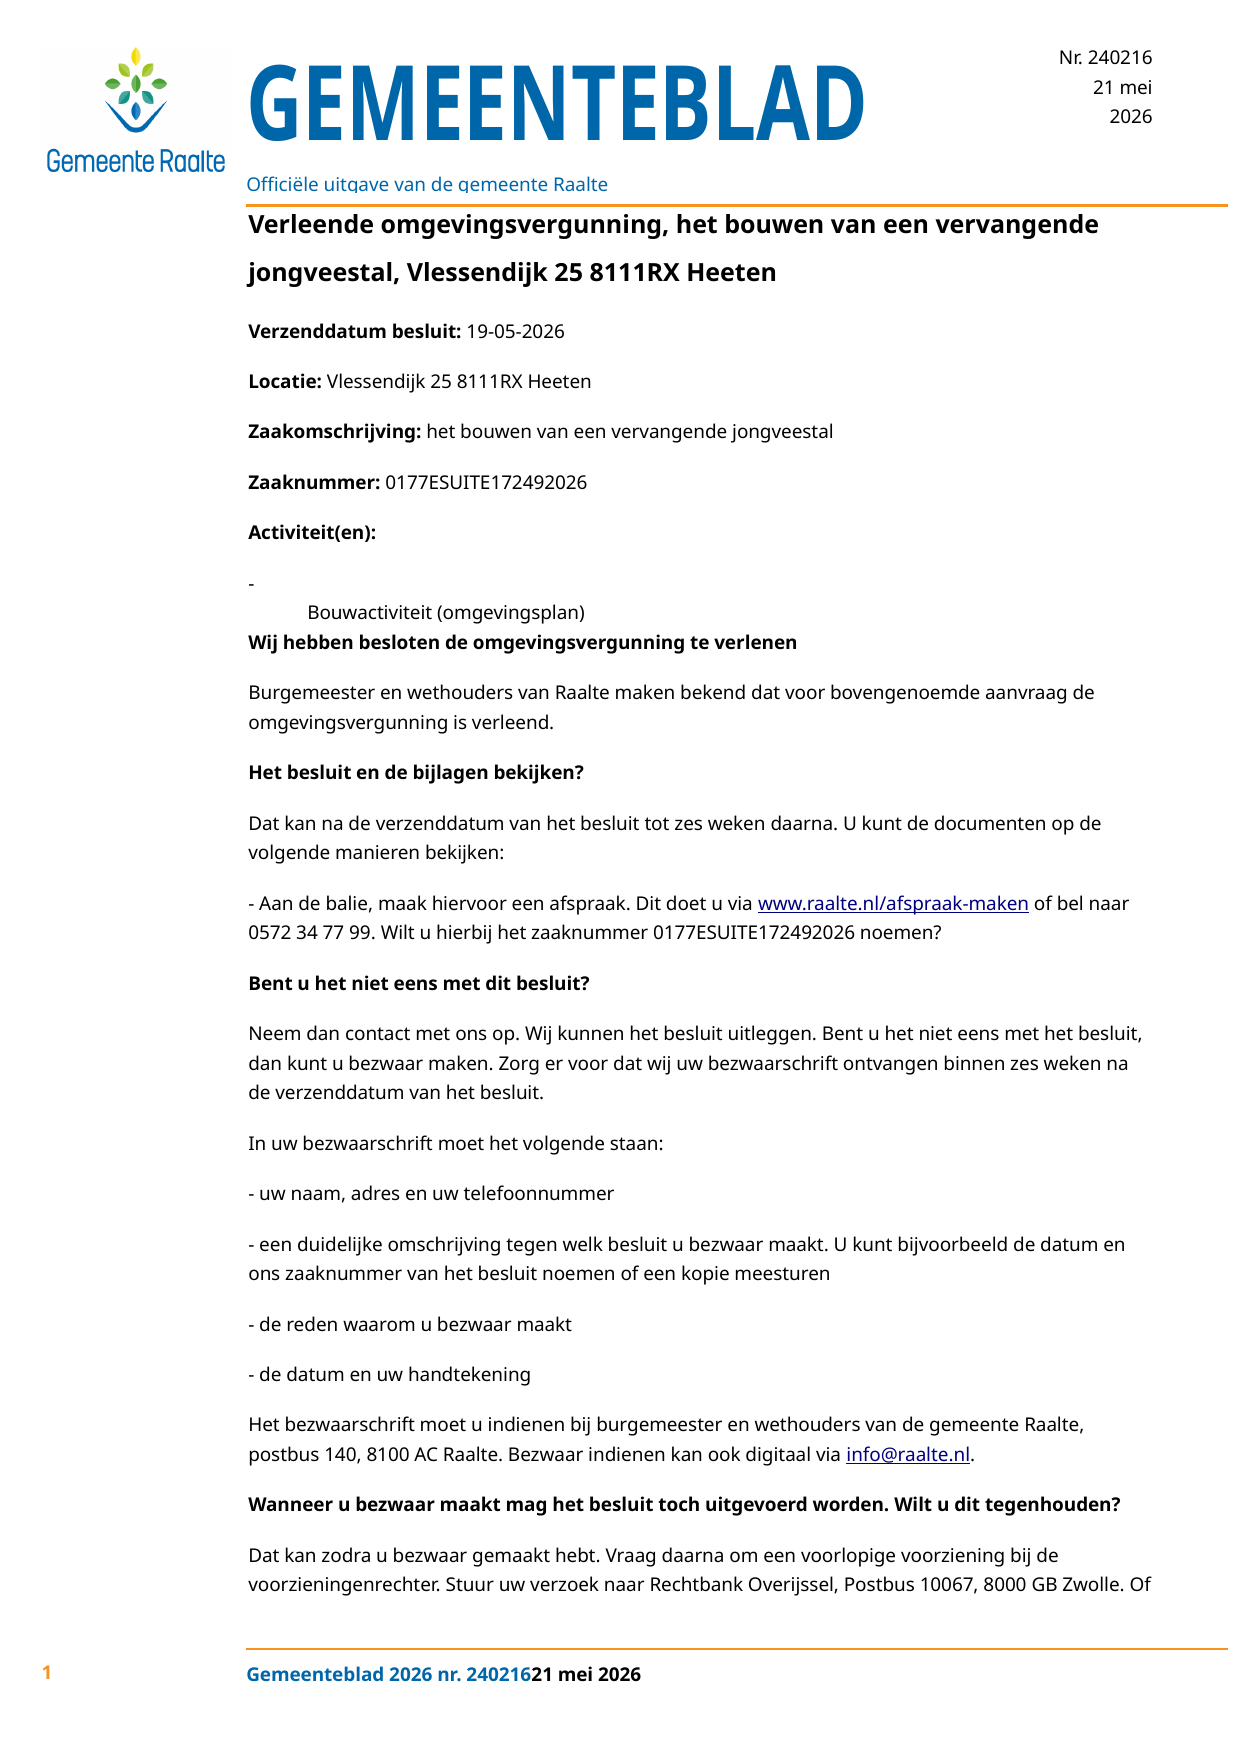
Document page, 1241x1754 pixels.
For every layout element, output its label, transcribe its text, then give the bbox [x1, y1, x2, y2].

text - Aan de balie, maak hiervoor een afspraak. Dit doet u via www.raalte.nl/afspraak-maken of bel naar 0572 34 77 99. Wilt u hierbij het zaaknummer 0177ESUITE172492026 noemen? [248, 890, 1152, 945]
text Activiteit(en): [248, 519, 1152, 545]
text Zaaknummer: 0177ESUITE172492026 [248, 469, 1152, 495]
text Verzenddatum besluit: 19-05-2026 [248, 318, 1152, 344]
text Wij hebben besloten de omgevingsvergunning te verlenen [248, 629, 1152, 655]
text Wanneer u bezwaar maakt mag het besluit toch uitgevoerd worden. Wilt u dit tegenhouden? [248, 1492, 1152, 1517]
text - uw naam, adres en uw telefoonnummer [248, 1180, 1152, 1206]
text - een duidelijke omschrijving tegen welk besluit u bezwaar maakt. U kunt bijvoorbeeld de datum en ons zaaknummer van het besluit noemen of een kopie meesturen [248, 1231, 1152, 1286]
text Dat kan zodra u bezwaar gemaakt hebt. Vraag daarna om een voorlopige voorziening bij de voorzieningenrechter. Stuur uw verzoek naar Rechtbank Overijssel, Postbus 10067, 8000 GB Zwolle. Of [248, 1542, 1152, 1597]
picture [41, 47, 231, 172]
text - de datum en uw handtekening [248, 1361, 1152, 1387]
text Burgemeester en wethouders van Raalte maken bekend dat voor bovengenoemde aanvraag de omgevingsvergunning is verleend. [248, 679, 1152, 735]
text Locatie: Vlessendijk 25 8111RX Heeten [248, 368, 1152, 394]
text Dat kan na de verzenddatum van het besluit tot zes weken daarna. U kunt de documenten op de volgende manieren bekijken: [248, 810, 1152, 865]
text Het bezwaarschrift moet u indienen bij burgemeester en wethouders van de gemeente Raalte, postbus 140, 8100 AC Raalte. Bezwaar indienen kan ook digitaal via info@raalte.nl. [248, 1412, 1152, 1467]
text Het besluit en de bijlagen bekijken? [248, 759, 1152, 785]
text Neem dan contact met ons op. Wij kunnen het besluit uitleggen. Bent u het niet eens met het besluit, dan kunt u bezwaar maken. Zorg er voor dat wij uw bezwaarschrift ontvangen binnen zes weken na de verzenddatum van het besluit. [248, 1020, 1152, 1105]
text Verleende omgevingsvergunning, het bouwen van een vervangende jongveestal, Vlessendijk 25 8111RX Heeten [248, 207, 1152, 288]
text Bent u het niet eens met dit besluit? [248, 970, 1152, 996]
text - de reden waarom u bezwaar maakt [248, 1311, 1152, 1337]
text Zaakomschrijving: het bouwen van een vervangende jongveestal [248, 419, 1152, 444]
text In uw bezwaarschrift moet het volgende staan: [248, 1130, 1152, 1156]
list Bouwactiviteit (omgevingsplan) [248, 599, 1152, 625]
